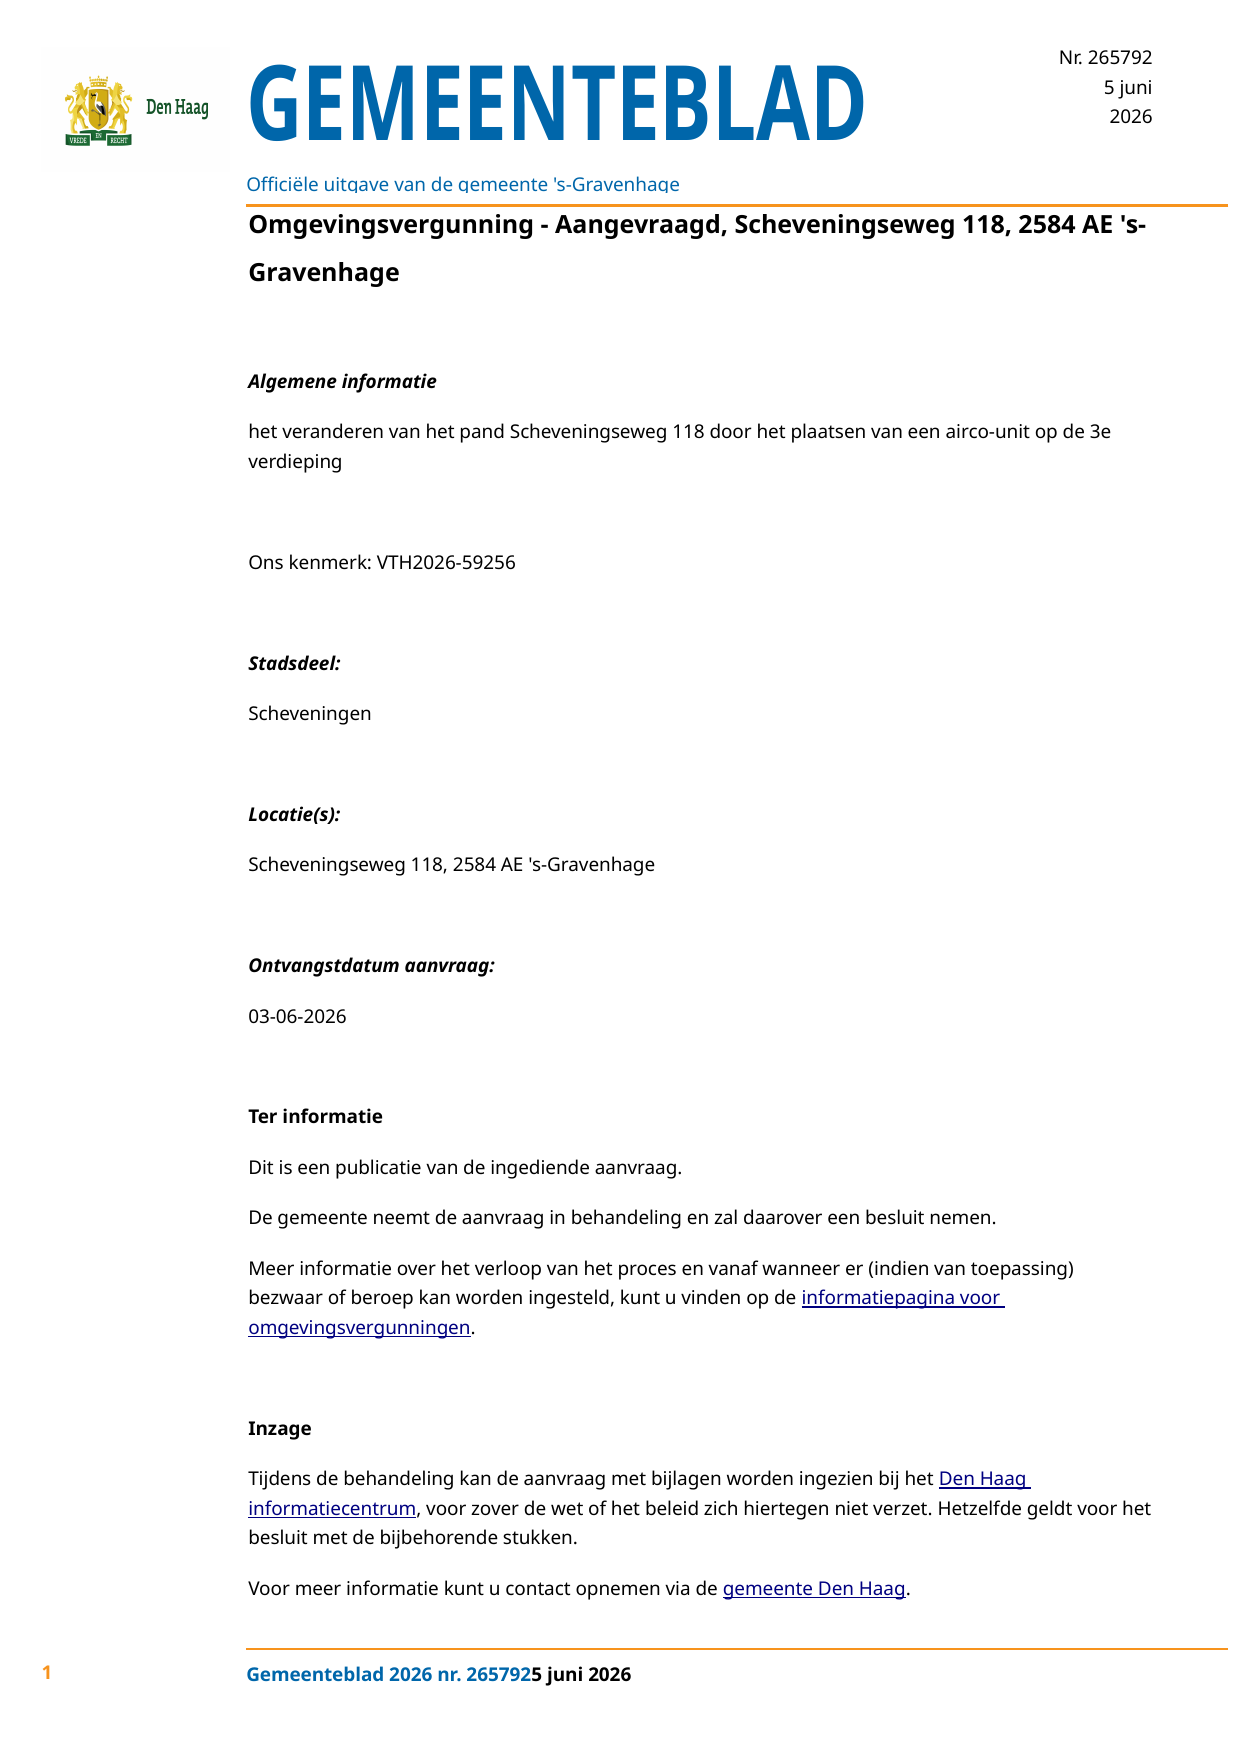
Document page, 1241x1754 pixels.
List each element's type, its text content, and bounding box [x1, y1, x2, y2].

text Scheveningen [248, 700, 1152, 726]
text Algemene informatie [248, 368, 1152, 394]
text Ontvangstdatum aanvraag: [248, 952, 1152, 978]
text Scheveningseweg 118, 2584 AE 's-Gravenhage [248, 852, 1152, 877]
text De gemeente neemt de aanvraag in behandeling en zal daarover een besluit nemen. [248, 1204, 1152, 1230]
text Ons kenmerk: VTH2026-59256 [248, 549, 1152, 575]
text Stadsdeel: [248, 650, 1152, 676]
picture [41, 47, 231, 172]
text Inzage [248, 1415, 1152, 1441]
text Meer informatie over het verloop van het proces en vanaf wanneer er (indien van toepassing) bezwaar of beroep kan worden ingesteld, kunt u vinden op de informatiepagina voor omgevingsvergunningen. [248, 1255, 1152, 1340]
text Omgevingsvergunning - Aangevraagd, Scheveningseweg 118, 2584 AE 's-Gravenhage [248, 207, 1152, 288]
text Tijdens de behandeling kan de aanvraag met bijlagen worden ingezien bij het Den Haag informatiecentrum, voor zover de wet of het beleid zich hiertegen niet verzet. Hetzelfde geldt voor het besluit met de bijbehorende stukken. [248, 1465, 1152, 1550]
text het veranderen van het pand Scheveningseweg 118 door het plaatsen van een airco-unit op de 3e verdieping [248, 419, 1152, 474]
text Dit is een publicatie van de ingediende aanvraag. [248, 1154, 1152, 1180]
text 03-06-2026 [248, 1003, 1152, 1029]
text Locatie(s): [248, 801, 1152, 827]
text Ter informatie [248, 1104, 1152, 1129]
text Voor meer informatie kunt u contact opnemen via de gemeente Den Haag. [248, 1575, 1152, 1601]
